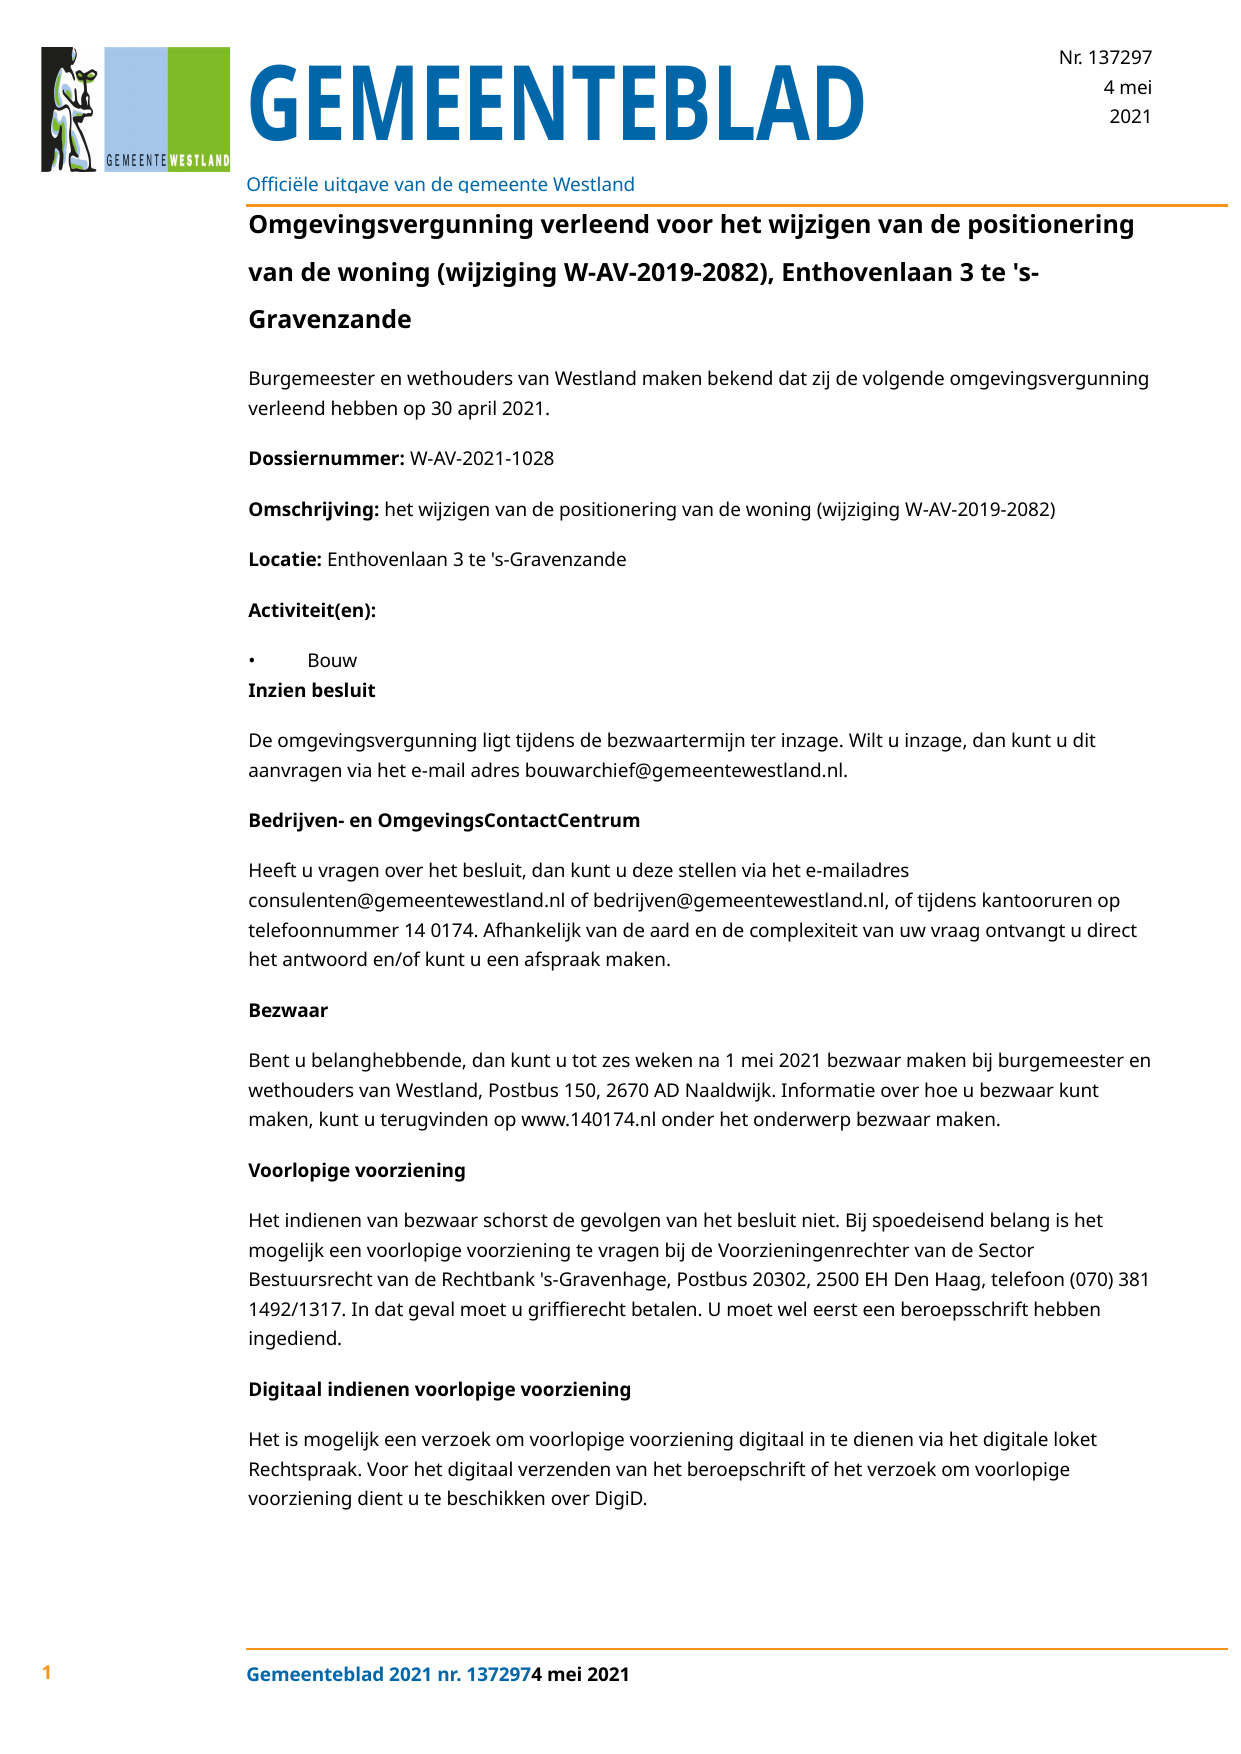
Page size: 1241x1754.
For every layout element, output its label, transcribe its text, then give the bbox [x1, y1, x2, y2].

text Activiteit(en): [248, 597, 1152, 622]
text Inzien besluit [248, 677, 1152, 702]
text Omschrijving: het wijzigen van de positionering van de woning (wijziging W-AV-2019-2082) [248, 496, 1152, 522]
text Het is mogelijk een verzoek om voorlopige voorziening digitaal in te dienen via het digitale loket Rechtspraak. Voor het digitaal verzenden van het beroepschrift of het verzoek om voorlopige voorziening dient u te beschikken over DigiD. [248, 1426, 1152, 1511]
text Bent u belanghebbende, dan kunt u tot zes weken na 1 mei 2021 bezwaar maken bij burgemeester en wethouders van Westland, Postbus 150, 2670 AD Naaldwijk. Informatie over hoe u bezwaar kunt maken, kunt u terugvinden op www.140174.nl onder het onderwerp bezwaar maken. [248, 1047, 1152, 1132]
text Bedrijven- en OmgevingsContactCentrum [248, 807, 1152, 833]
picture [41, 47, 231, 172]
text Locatie: Enthovenlaan 3 te 's-Gravenzande [248, 546, 1152, 572]
text Digitaal indienen voorlopige voorziening [248, 1376, 1152, 1402]
text Het indienen van bezwaar schorst de gevolgen van het besluit niet. Bij spoedeisend belang is het mogelijk een voorlopige voorziening te vragen bij de Voorzieningenrechter van de Sector Bestuursrecht van de Rechtbank 's-Gravenhage, Postbus 20302, 2500 EH Den Haag, telefoon (070) 381 1492/1317. In dat geval moet u griffierecht betalen. U moet wel eerst een beroepsschrift hebben ingediend. [248, 1207, 1152, 1351]
text Voorlopige voorziening [248, 1157, 1152, 1182]
text Bezwaar [248, 997, 1152, 1022]
text Omgevingsvergunning verleend voor het wijzigen van de positionering van de woning (wijziging W-AV-2019-2082), Enthovenlaan 3 te 's-Gravenzande [248, 207, 1152, 336]
text Heeft u vragen over het besluit, dan kunt u deze stellen via het e-mailadres consulenten@gemeentewestland.nl of bedrijven@gemeentewestland.nl, of tijdens kantooruren op telefoonnummer 14 0174. Afhankelijk van de aard en de complexiteit van uw vraag ontvangt u direct het antwoord en/of kunt u een afspraak maken. [248, 858, 1152, 972]
text Burgemeester en wethouders van Westland maken bekend dat zij de volgende omgevingsvergunning verleend hebben op 30 april 2021. [248, 366, 1152, 421]
text Dossiernummer: W-AV-2021-1028 [248, 446, 1152, 471]
text De omgevingsvergunning ligt tijdens de bezwaartermijn ter inzage. Wilt u inzage, dan kunt u dit aanvragen via het e-mail adres bouwarchief@gemeentewestland.nl. [248, 727, 1152, 782]
list Bouw [248, 647, 1152, 673]
